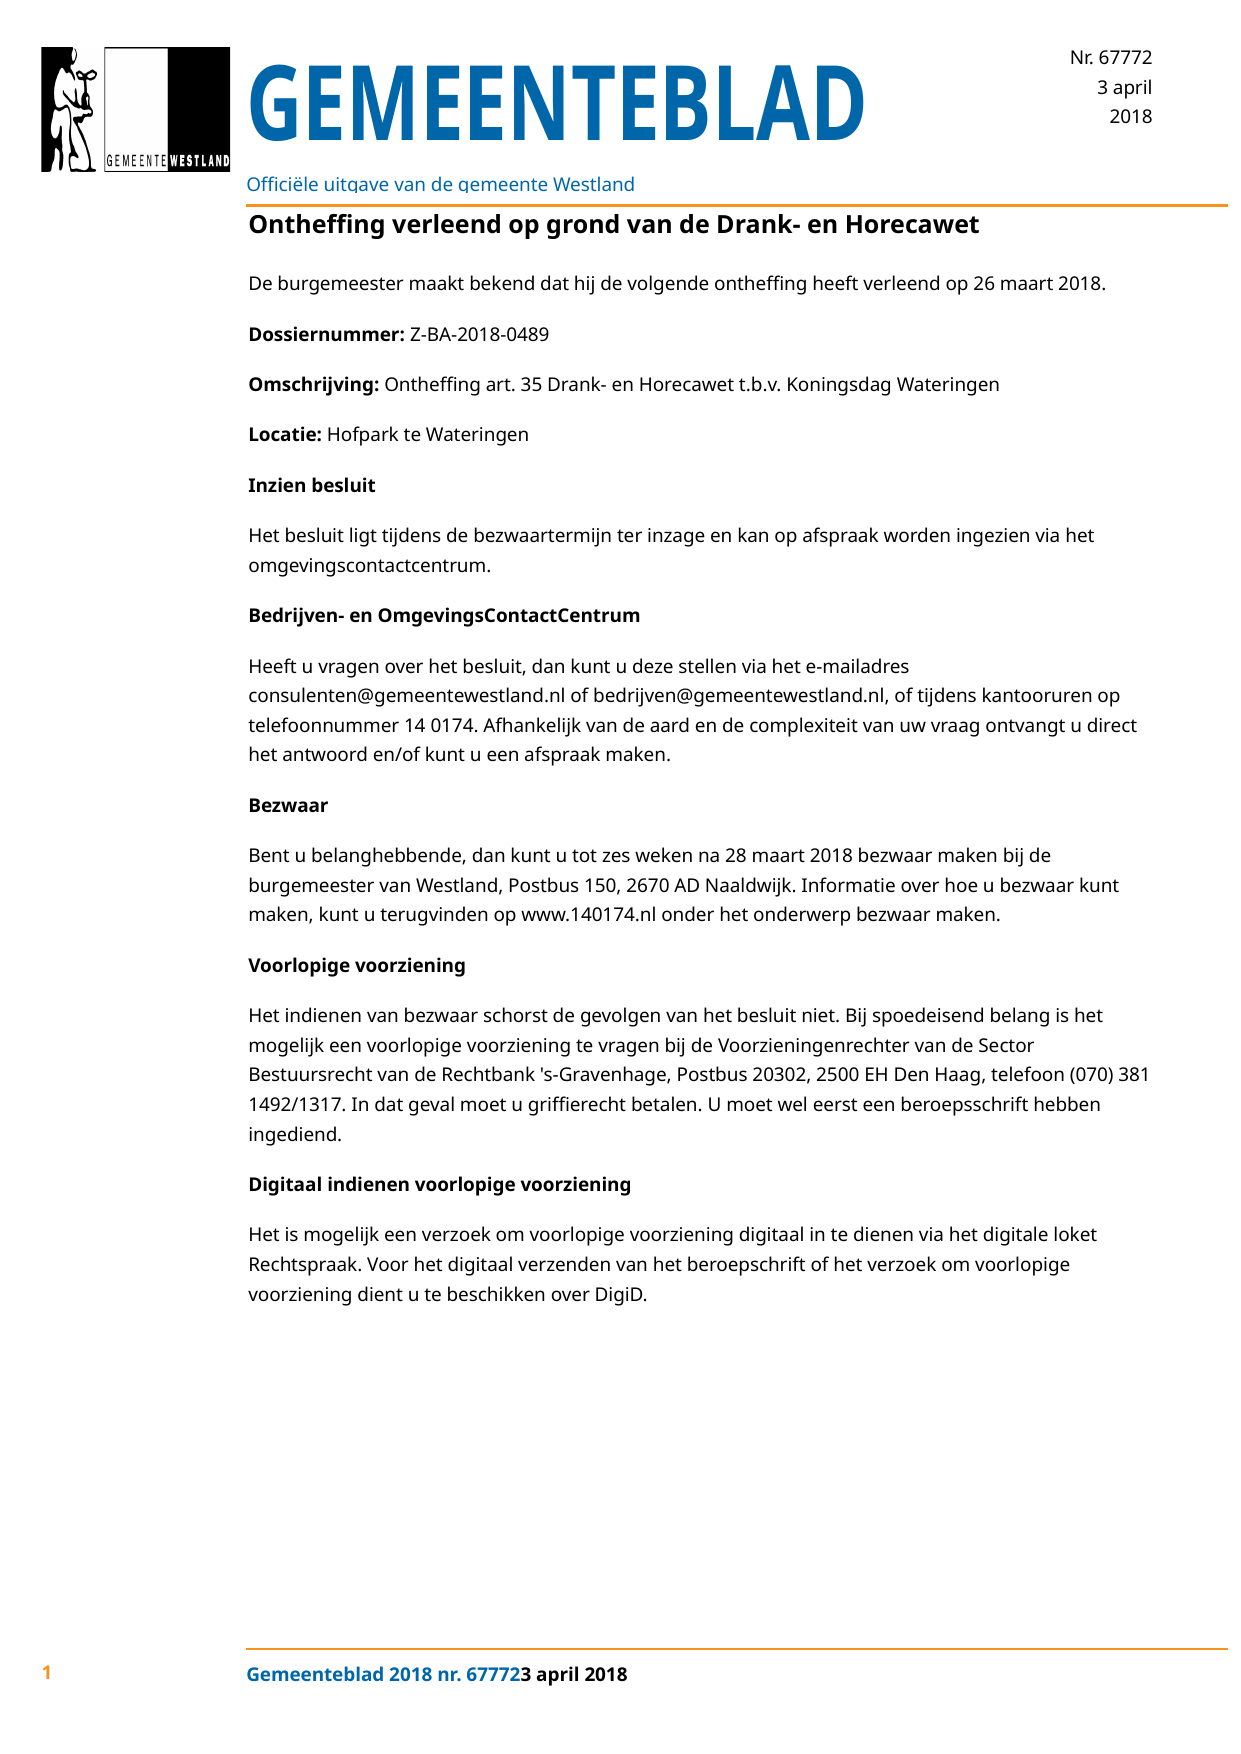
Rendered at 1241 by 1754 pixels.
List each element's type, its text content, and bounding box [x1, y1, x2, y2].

text Voorlopige voorziening [248, 952, 1152, 978]
text Inzien besluit [248, 472, 1152, 498]
text Ontheffing verleend op grond van de Drank- en Horecawet [248, 207, 1152, 241]
text Bezwaar [248, 792, 1152, 818]
text Het besluit ligt tijdens de bezwaartermijn ter inzage en kan op afspraak worden ingezien via het omgevingscontactcentrum. [248, 522, 1152, 578]
text Bedrijven- en OmgevingsContactCentrum [248, 602, 1152, 628]
picture [41, 47, 231, 172]
text Bent u belanghebbende, dan kunt u tot zes weken na 28 maart 2018 bezwaar maken bij de burgemeester van Westland, Postbus 150, 2670 AD Naaldwijk. Informatie over hoe u bezwaar kunt maken, kunt u terugvinden op www.140174.nl onder het onderwerp bezwaar maken. [248, 842, 1152, 927]
text Heeft u vragen over het besluit, dan kunt u deze stellen via het e-mailadres consulenten@gemeentewestland.nl of bedrijven@gemeentewestland.nl, of tijdens kantooruren op telefoonnummer 14 0174. Afhankelijk van de aard en de complexiteit van uw vraag ontvangt u direct het antwoord en/of kunt u een afspraak maken. [248, 653, 1152, 767]
text Locatie: Hofpark te Wateringen [248, 422, 1152, 447]
text Omschrijving: Ontheffing art. 35 Drank- en Horecawet t.b.v. Koningsdag Wateringen [248, 371, 1152, 397]
text Digitaal indienen voorlopige voorziening [248, 1171, 1152, 1197]
text Dossiernummer: Z-BA-2018-0489 [248, 321, 1152, 346]
text Het indienen van bezwaar schorst de gevolgen van het besluit niet. Bij spoedeisend belang is het mogelijk een voorlopige voorziening te vragen bij de Voorzieningenrechter van de Sector Bestuursrecht van de Rechtbank 's-Gravenhage, Postbus 20302, 2500 EH Den Haag, telefoon (070) 381 1492/1317. In dat geval moet u griffierecht betalen. U moet wel eerst een beroepsschrift hebben ingediend. [248, 1002, 1152, 1146]
text Het is mogelijk een verzoek om voorlopige voorziening digitaal in te dienen via het digitale loket Rechtspraak. Voor het digitaal verzenden van het beroepschrift of het verzoek om voorlopige voorziening dient u te beschikken over DigiD. [248, 1222, 1152, 1306]
text De burgemeester maakt bekend dat hij de volgende ontheffing heeft verleend op 26 maart 2018. [248, 270, 1152, 296]
